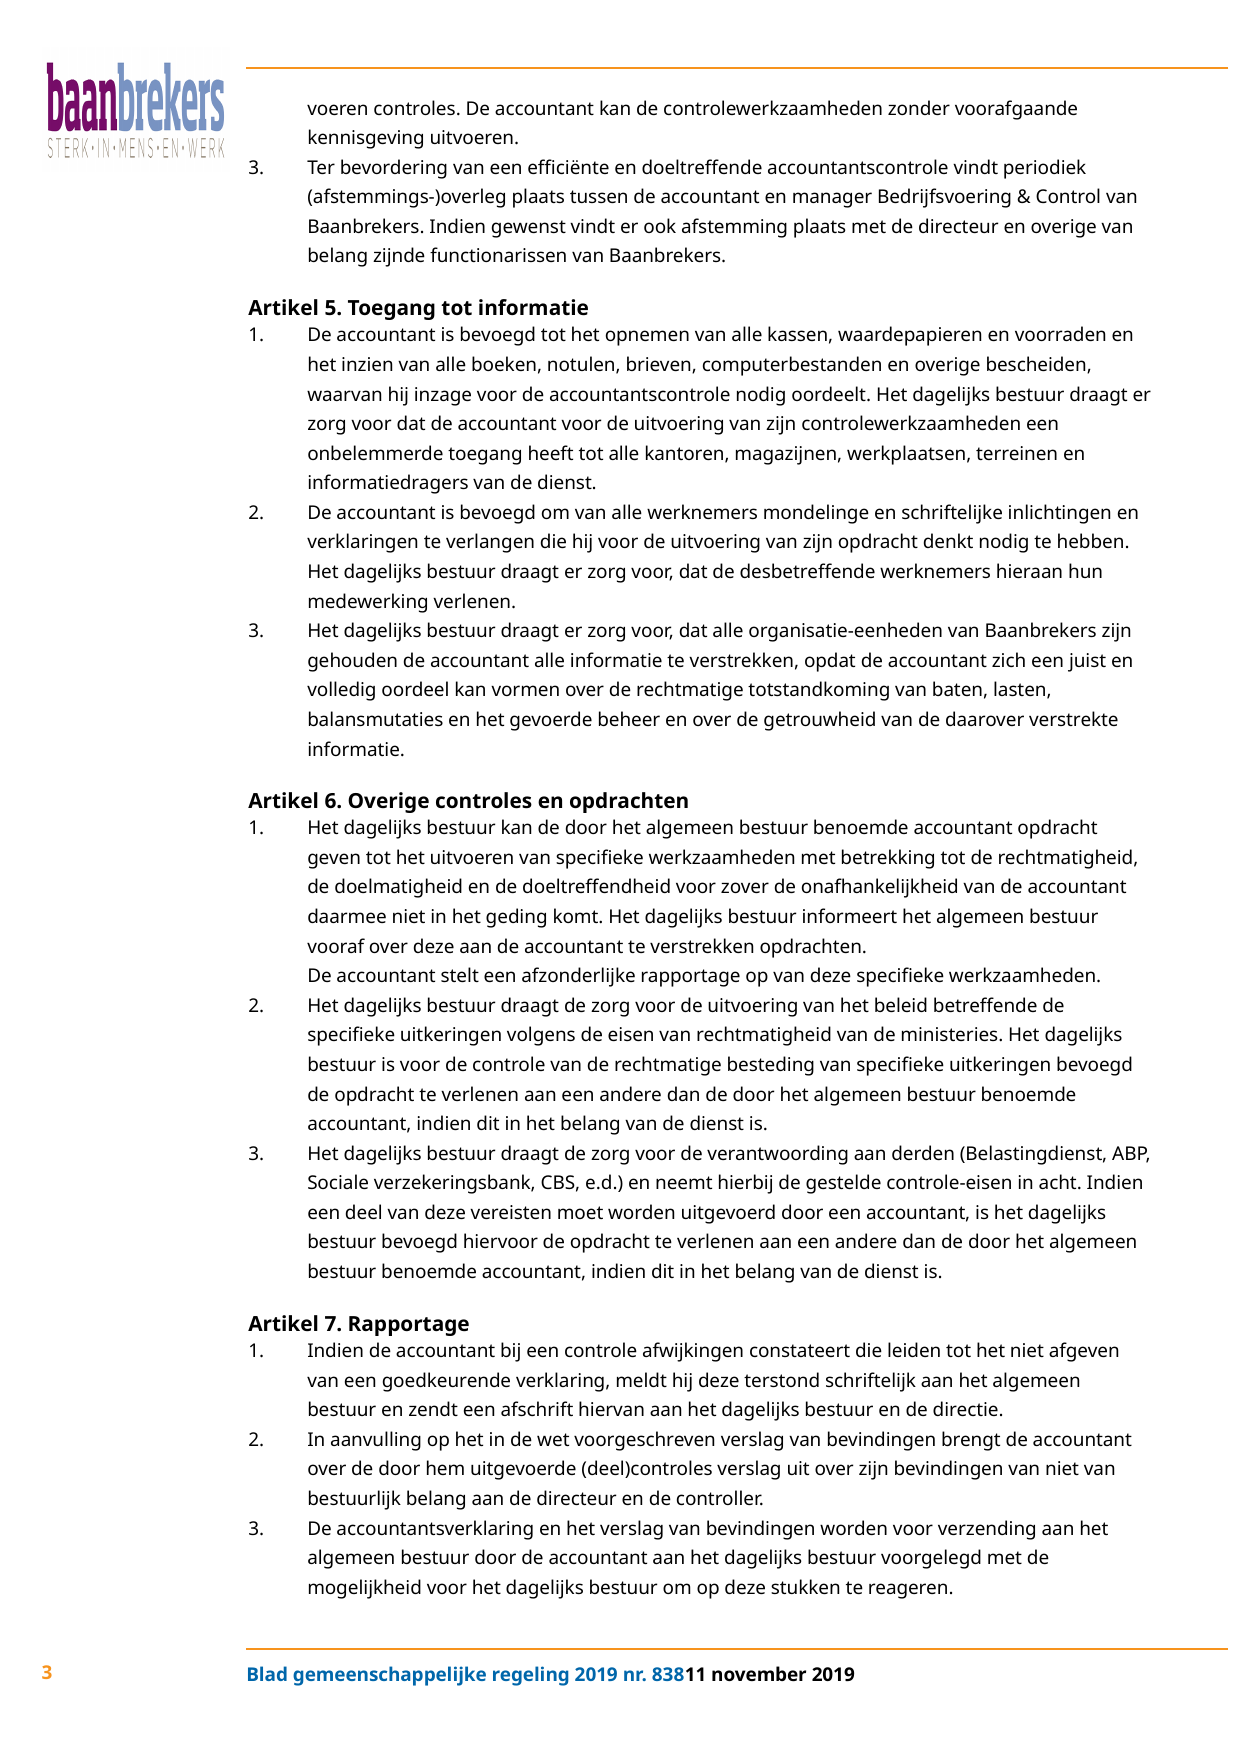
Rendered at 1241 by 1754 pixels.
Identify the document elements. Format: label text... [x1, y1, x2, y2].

list De accountant is bevoegd om van alle werknemers mondelinge en schriftelijke inlichtingen en verklaringen te verlangen die hij voor de uitvoering van zijn opdracht denkt nodig te hebben. Het dagelijks bestuur draagt er zorg voor, dat de desbetreffende werknemers hieraan hun medewerking verlenen. [248, 499, 1152, 613]
list Het dagelijks bestuur draagt de zorg voor de uitvoering van het beleid betreffende de specifieke uitkeringen volgens de eisen van rechtmatigheid van de ministeries. Het dagelijks bestuur is voor de controle van de rechtmatige besteding van specifieke uitkeringen bevoegd de opdracht te verlenen aan een andere dan de door het algemeen bestuur benoemde accountant, indien dit in het belang van de dienst is. [248, 992, 1152, 1136]
text Artikel 5. Toegang tot informatie [248, 293, 1152, 322]
picture [41, 47, 231, 172]
list De accountant is bevoegd tot het opnemen van alle kassen, waardepapieren en voorraden en het inzien van alle boeken, notulen, brieven, computerbestanden en overige bescheiden, waarvan hij inzage voor de accountantscontrole nodig oordeelt. Het dagelijks bestuur draagt er zorg voor dat de accountant voor de uitvoering van zijn controlewerkzaamheden een onbelemmerde toegang heeft tot alle kantoren, magazijnen, werkplaatsen, terreinen en informatiedragers van de dienst. [248, 322, 1152, 495]
list De accountantsverklaring en het verslag van bevindingen worden voor verzending aan het algemeen bestuur door de accountant aan het dagelijks bestuur voorgelegd met de mogelijkheid voor het dagelijks bestuur om op deze stukken te reageren. [248, 1515, 1152, 1599]
list Het dagelijks bestuur draagt er zorg voor, dat alle organisatie-eenheden van Baanbrekers zijn gehouden de accountant alle informatie te verstrekken, opdat de accountant zich een juist en volledig oordeel kan vormen over de rechtmatige totstandkoming van baten, lasten, balansmutaties en het gevoerde beheer en over de getrouwheid van de daarover verstrekte informatie. [248, 617, 1152, 761]
list Het dagelijks bestuur kan de door het algemeen bestuur benoemde accountant opdracht geven tot het uitvoeren van specifieke werkzaamheden met betrekking tot de rechtmatigheid, de doelmatigheid en de doeltreffendheid voor zover de onafhankelijkheid van de accountant daarmee niet in het geding komt. Het dagelijks bestuur informeert het algemeen bestuur vooraf over deze aan de accountant te verstrekken opdrachten. [248, 814, 1152, 959]
list voeren controles. De accountant kan de controlewerkzaamheden zonder voorafgaande kennisgeving uitvoeren. [248, 95, 1152, 150]
list In aanvulling op het in de wet voorgeschreven verslag van bevindingen brengt de accountant over de door hem uitgevoerde (deel)controles verslag uit over zijn bevindingen van niet van bestuurlijk belang aan de directeur en de controller. [248, 1426, 1152, 1511]
list Ter bevordering van een efficiënte en doeltreffende accountantscontrole vindt periodiek (afstemmings-)overleg plaats tussen de accountant en manager Bedrijfsvoering & Control van Baanbrekers. Indien gewenst vindt er ook afstemming plaats met de directeur en overige van belang zijnde functionarissen van Baanbrekers. [248, 154, 1152, 268]
list Indien de accountant bij een controle afwijkingen constateert die leiden tot het niet afgeven van een goedkeurende verklaring, meldt hij deze terstond schriftelijk aan het algemeen bestuur en zendt een afschrift hiervan aan het dagelijks bestuur en de directie. [248, 1337, 1152, 1422]
text Artikel 7. Rapportage [248, 1309, 1152, 1337]
list De accountant stelt een afzonderlijke rapportage op van deze specifieke werkzaamheden. [248, 962, 1152, 988]
list Het dagelijks bestuur draagt de zorg voor de verantwoording aan derden (Belastingdienst, ABP, Sociale verzekeringsbank, CBS, e.d.) en neemt hierbij de gestelde controle-eisen in acht. Indien een deel van deze vereisten moet worden uitgevoerd door een accountant, is het dagelijks bestuur bevoegd hiervoor de opdracht te verlenen aan een andere dan de door het algemeen bestuur benoemde accountant, indien dit in het belang van de dienst is. [248, 1140, 1152, 1284]
text Artikel 6. Overige controles en opdrachten [248, 786, 1152, 814]
